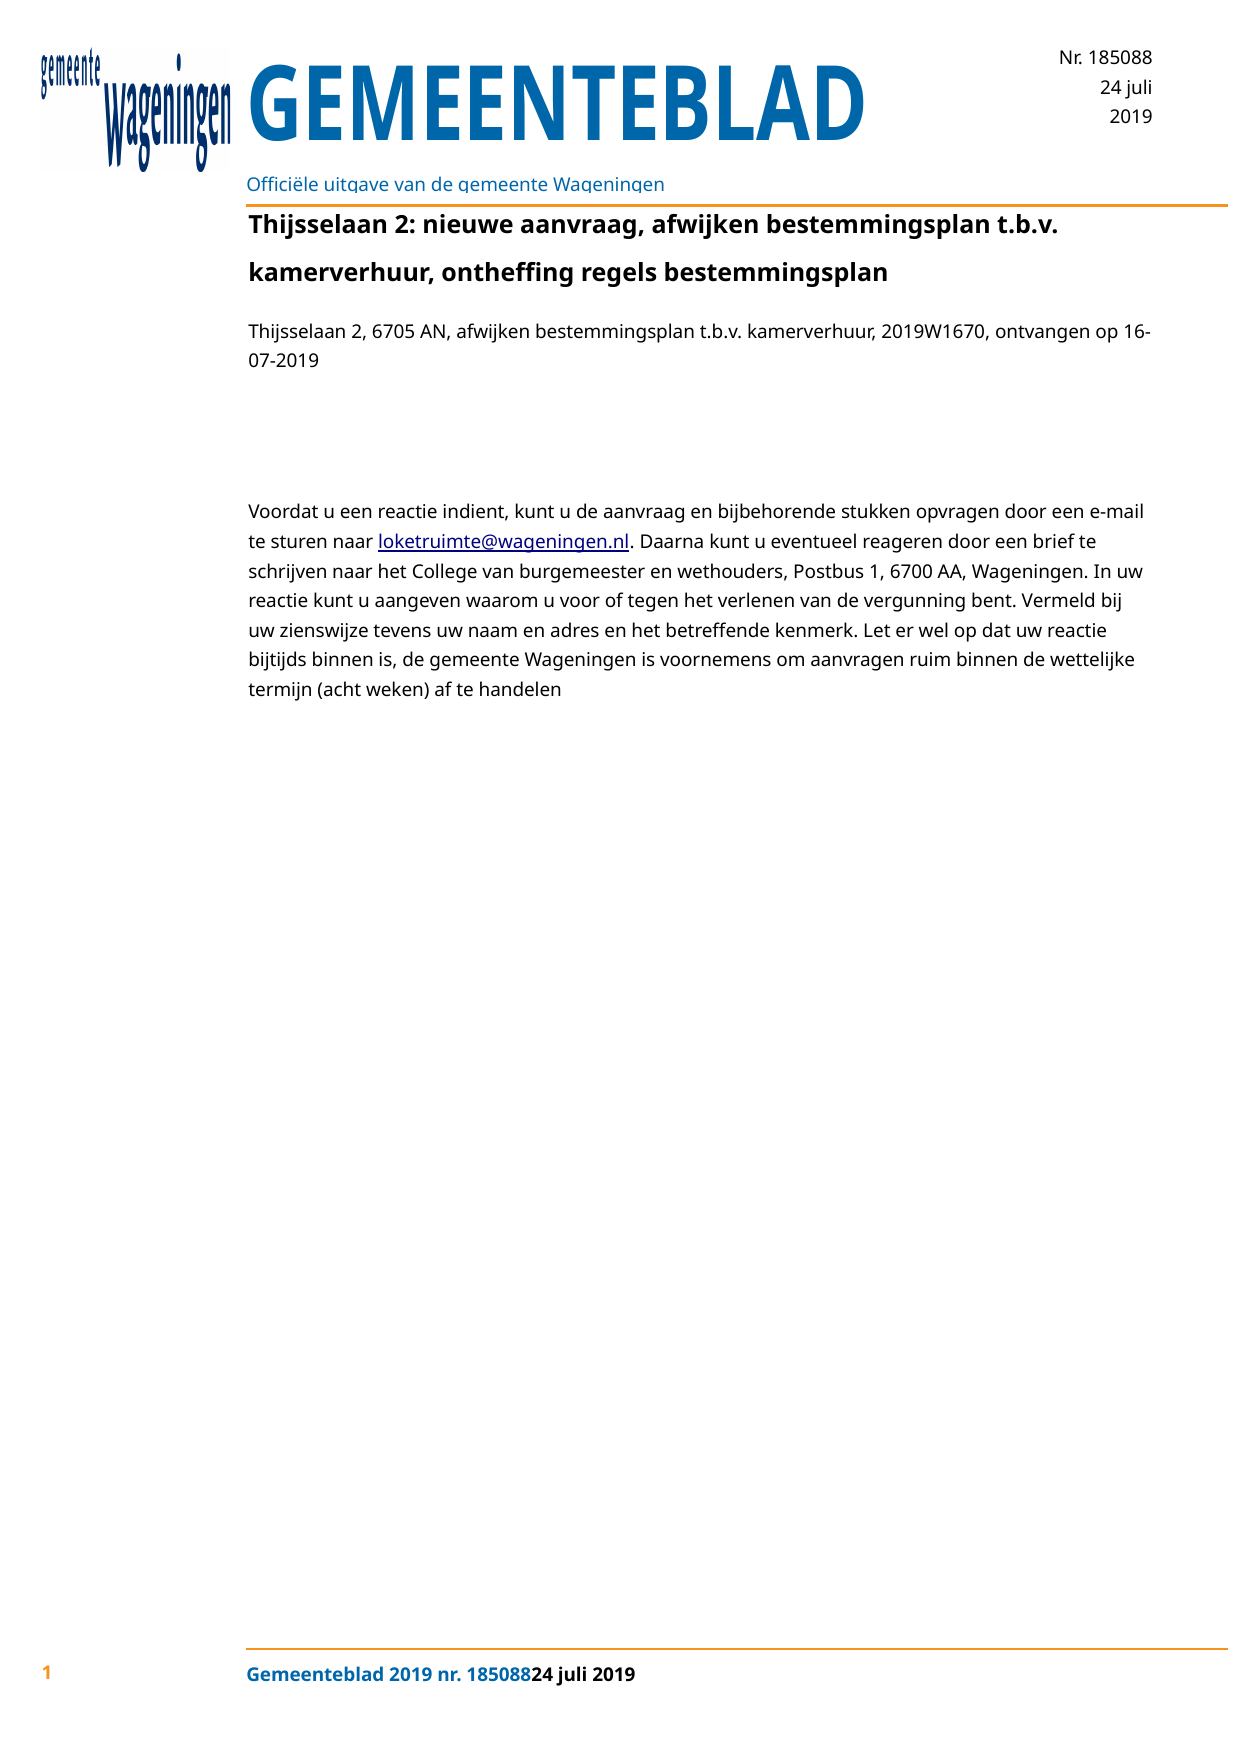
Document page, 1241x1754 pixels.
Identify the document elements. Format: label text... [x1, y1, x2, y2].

text Voordat u een reactie indient, kunt u de aanvraag en bijbehorende stukken opvragen door een e-mail te sturen naar loketruimte@wageningen.nl. Daarna kunt u eventueel reageren door een brief te schrijven naar het College van burgemeester en wethouders, Postbus 1, 6700 AA, Wageningen. In uw reactie kunt u aangeven waarom u voor of tegen het verlenen van de vergunning bent. Vermeld bij uw zienswijze tevens uw naam en adres en het betreffende kenmerk. Let er wel op dat uw reactie bijtijds binnen is, de gemeente Wageningen is voornemens om aanvragen ruim binnen de wettelijke termijn (acht weken) af te handelen [248, 499, 1152, 702]
text Thijsselaan 2, 6705 AN, afwijken bestemmingsplan t.b.v. kamerverhuur, 2019W1670, ontvangen op 16-07-2019 [248, 318, 1152, 373]
text Thijsselaan 2: nieuwe aanvraag, afwijken bestemmingsplan t.b.v. kamerverhuur, ontheffing regels bestemmingsplan [248, 207, 1152, 288]
picture [41, 47, 231, 172]
